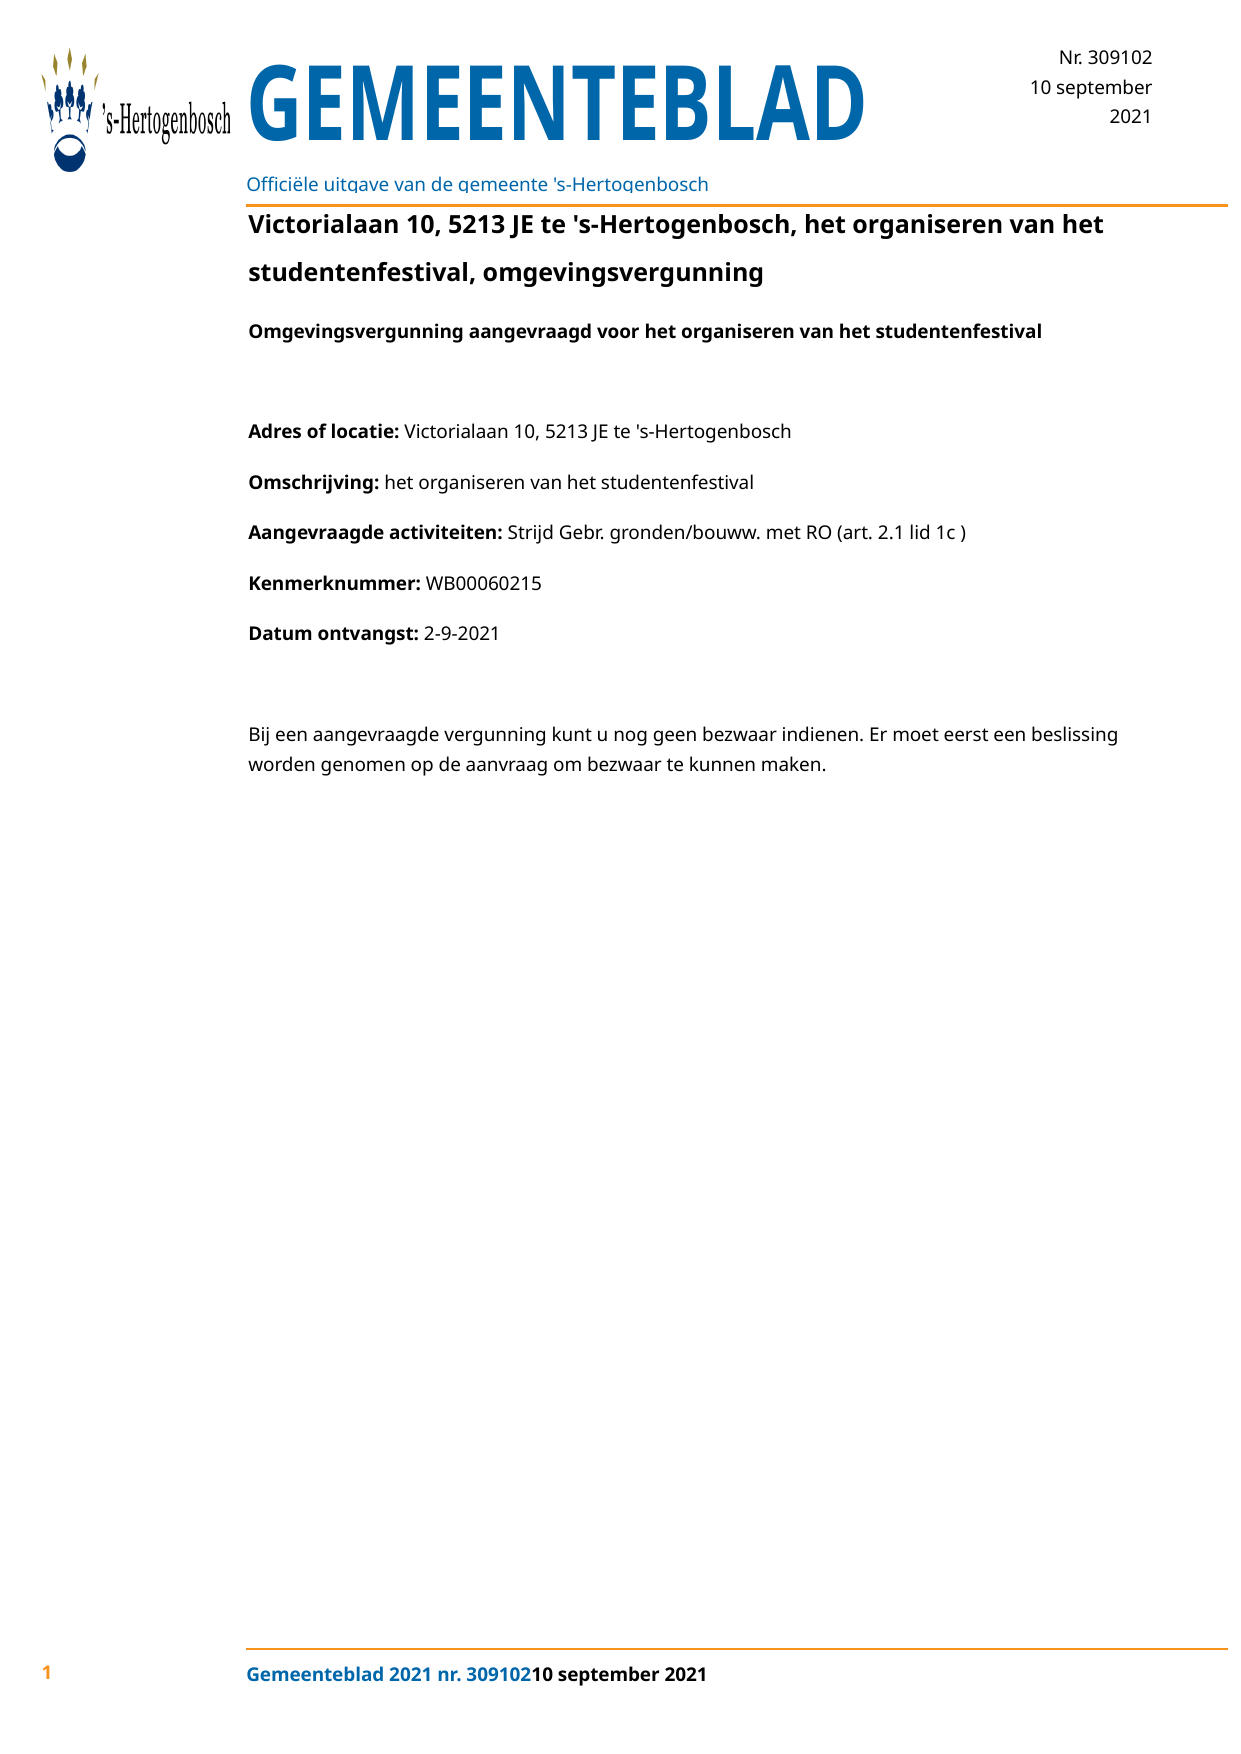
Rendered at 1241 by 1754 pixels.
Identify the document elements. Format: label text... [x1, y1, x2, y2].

picture [41, 47, 231, 172]
text Victorialaan 10, 5213 JE te 's-Hertogenbosch, het organiseren van het studentenfestival, omgevingsvergunning [248, 207, 1152, 288]
text Omgevingsvergunning aangevraagd voor het organiseren van het studentenfestival [248, 318, 1152, 344]
text Omschrijving: het organiseren van het studentenfestival [248, 469, 1152, 495]
text Adres of locatie: Victorialaan 10, 5213 JE te 's-Hertogenbosch [248, 419, 1152, 444]
text Kenmerknummer: WB00060215 [248, 570, 1152, 596]
text Datum ontvangst: 2-9-2021 [248, 620, 1152, 646]
text Bij een aangevraagde vergunning kunt u nog geen bezwaar indienen. Er moet eerst een beslissing worden genomen op de aanvraag om bezwaar te kunnen maken. [248, 721, 1152, 777]
text Aangevraagde activiteiten: Strijd Gebr. gronden/bouww. met RO (art. 2.1 lid 1c ) [248, 519, 1152, 545]
